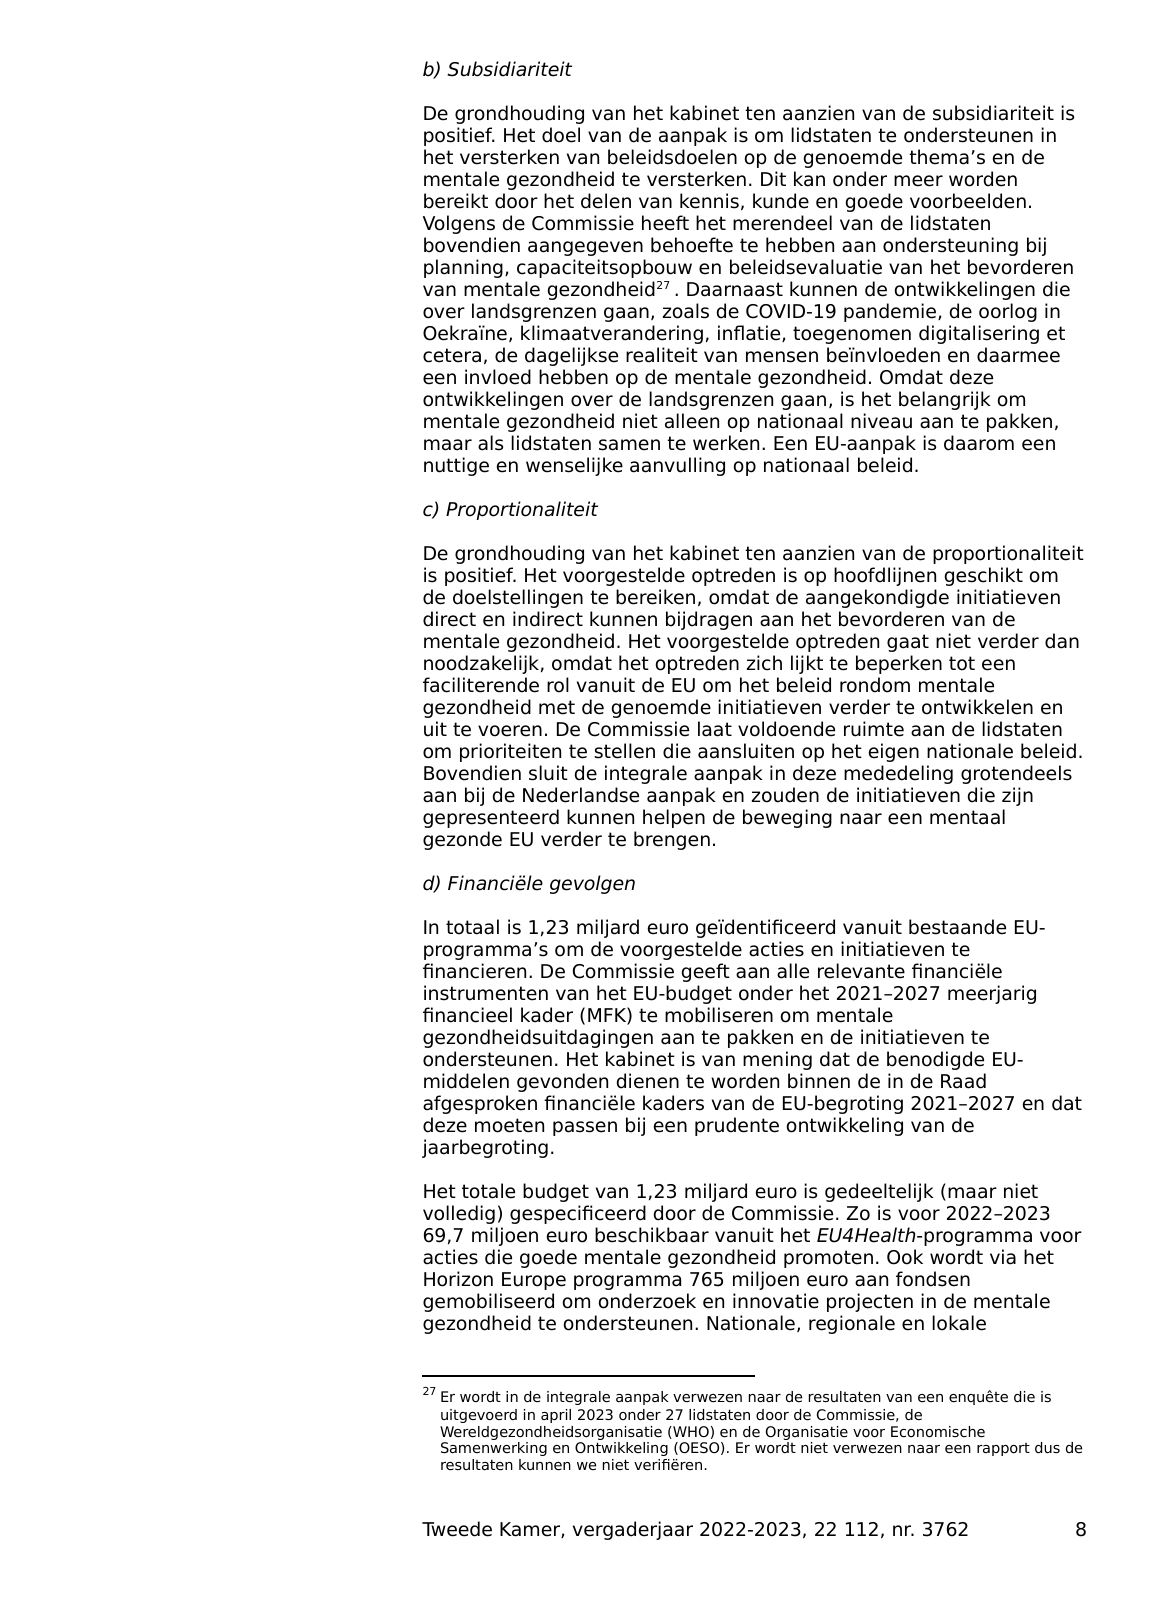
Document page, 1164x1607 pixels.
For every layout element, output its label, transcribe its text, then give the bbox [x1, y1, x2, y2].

text De grondhouding van het kabinet ten aanzien van de subsidiariteit is positief. Het doel van de aanpak is om lidstaten te ondersteunen in het versterken van beleidsdoelen op de genoemde thema’s en de mentale gezondheid te versterken. Dit kan onder meer worden bereikt door het delen van kennis, kunde en goede voorbeelden. Volgens de Commissie heeft het merendeel van de lidstaten bovendien aangegeven behoefte te hebben aan ondersteuning bij planning, capaciteitsopbouw en beleidsevaluatie van het bevorderen van mentale gezondheid. Daarnaast kunnen de ontwikkelingen die over landsgrenzen gaan, zoals de COVID-19 pandemie, de oorlog in Oekraïne, klimaatverandering, inflatie, toegenomen digitalisering et cetera, de dagelijkse realiteit van mensen beïnvloeden en daarmee een invloed hebben op de mentale gezondheid. Omdat deze ontwikkelingen over de landsgrenzen gaan, is het belangrijk om mentale gezondheid niet alleen op nationaal niveau aan te pakken, maar als lidstaten samen te werken. Een EU-aanpak is daarom een nuttige en wenselijke aanvulling op nationaal beleid. [422, 103, 1087, 477]
text Het totale budget van 1,23 miljard euro is gedeeltelijk (maar niet volledig) gespecificeerd door de Commissie. Zo is voor 2022–2023 69,7 miljoen euro beschikbaar vanuit het EU4Health-programma voor acties die goede mentale gezondheid promoten. Ook wordt via het Horizon Europe programma 765 miljoen euro aan fondsen gemobiliseerd om onderzoek en innovatie projecten in de mentale gezondheid te ondersteunen. Nationale, regionale en lokale [422, 1181, 1087, 1335]
subtitle b) Subsidiariteit [422, 59, 1087, 81]
subtitle d) Financiële gevolgen [422, 873, 1087, 895]
text In totaal is 1,23 miljard euro geïdentificeerd vanuit bestaande EU-programma’s om de voorgestelde acties en initiatieven te financieren. De Commissie geeft aan alle relevante financiële instrumenten van het EU-budget onder het 2021–2027 meerjarig financieel kader (MFK) te mobiliseren om mentale gezondheidsuitdagingen aan te pakken en de initiatieven te ondersteunen. Het kabinet is van mening dat de benodigde EU-middelen gevonden dienen te worden binnen de in de Raad afgesproken financiële kaders van de EU-begroting 2021–2027 en dat deze moeten passen bij een prudente ontwikkeling van de jaarbegroting. [422, 917, 1087, 1159]
text Er wordt in de integrale aanpak verwezen naar de resultaten van een enquête die is uitgevoerd in april 2023 onder 27 lidstaten door de Commissie, de Wereldgezondheidsorganisatie (WHO) en de Organisatie voor Economische Samenwerking en Ontwikkeling (OESO). Er wordt niet verwezen naar een rapport dus de resultaten kunnen we niet verifiëren. [422, 1385, 1087, 1474]
text De grondhouding van het kabinet ten aanzien van de proportionaliteit is positief. Het voorgestelde optreden is op hoofdlijnen geschikt om de doelstellingen te bereiken, omdat de aangekondigde initiatieven direct en indirect kunnen bijdragen aan het bevorderen van de mentale gezondheid. Het voorgestelde optreden gaat niet verder dan noodzakelijk, omdat het optreden zich lijkt te beperken tot een faciliterende rol vanuit de EU om het beleid rondom mentale gezondheid met de genoemde initiatieven verder te ontwikkelen en uit te voeren. De Commissie laat voldoende ruimte aan de lidstaten om prioriteiten te stellen die aansluiten op het eigen nationale beleid. Bovendien sluit de integrale aanpak in deze mededeling grotendeels aan bij de Nederlandse aanpak en zouden de initiatieven die zijn gepresenteerd kunnen helpen de beweging naar een mentaal gezonde EU verder te brengen. [422, 543, 1087, 851]
subtitle c) Proportionaliteit [422, 499, 1087, 521]
